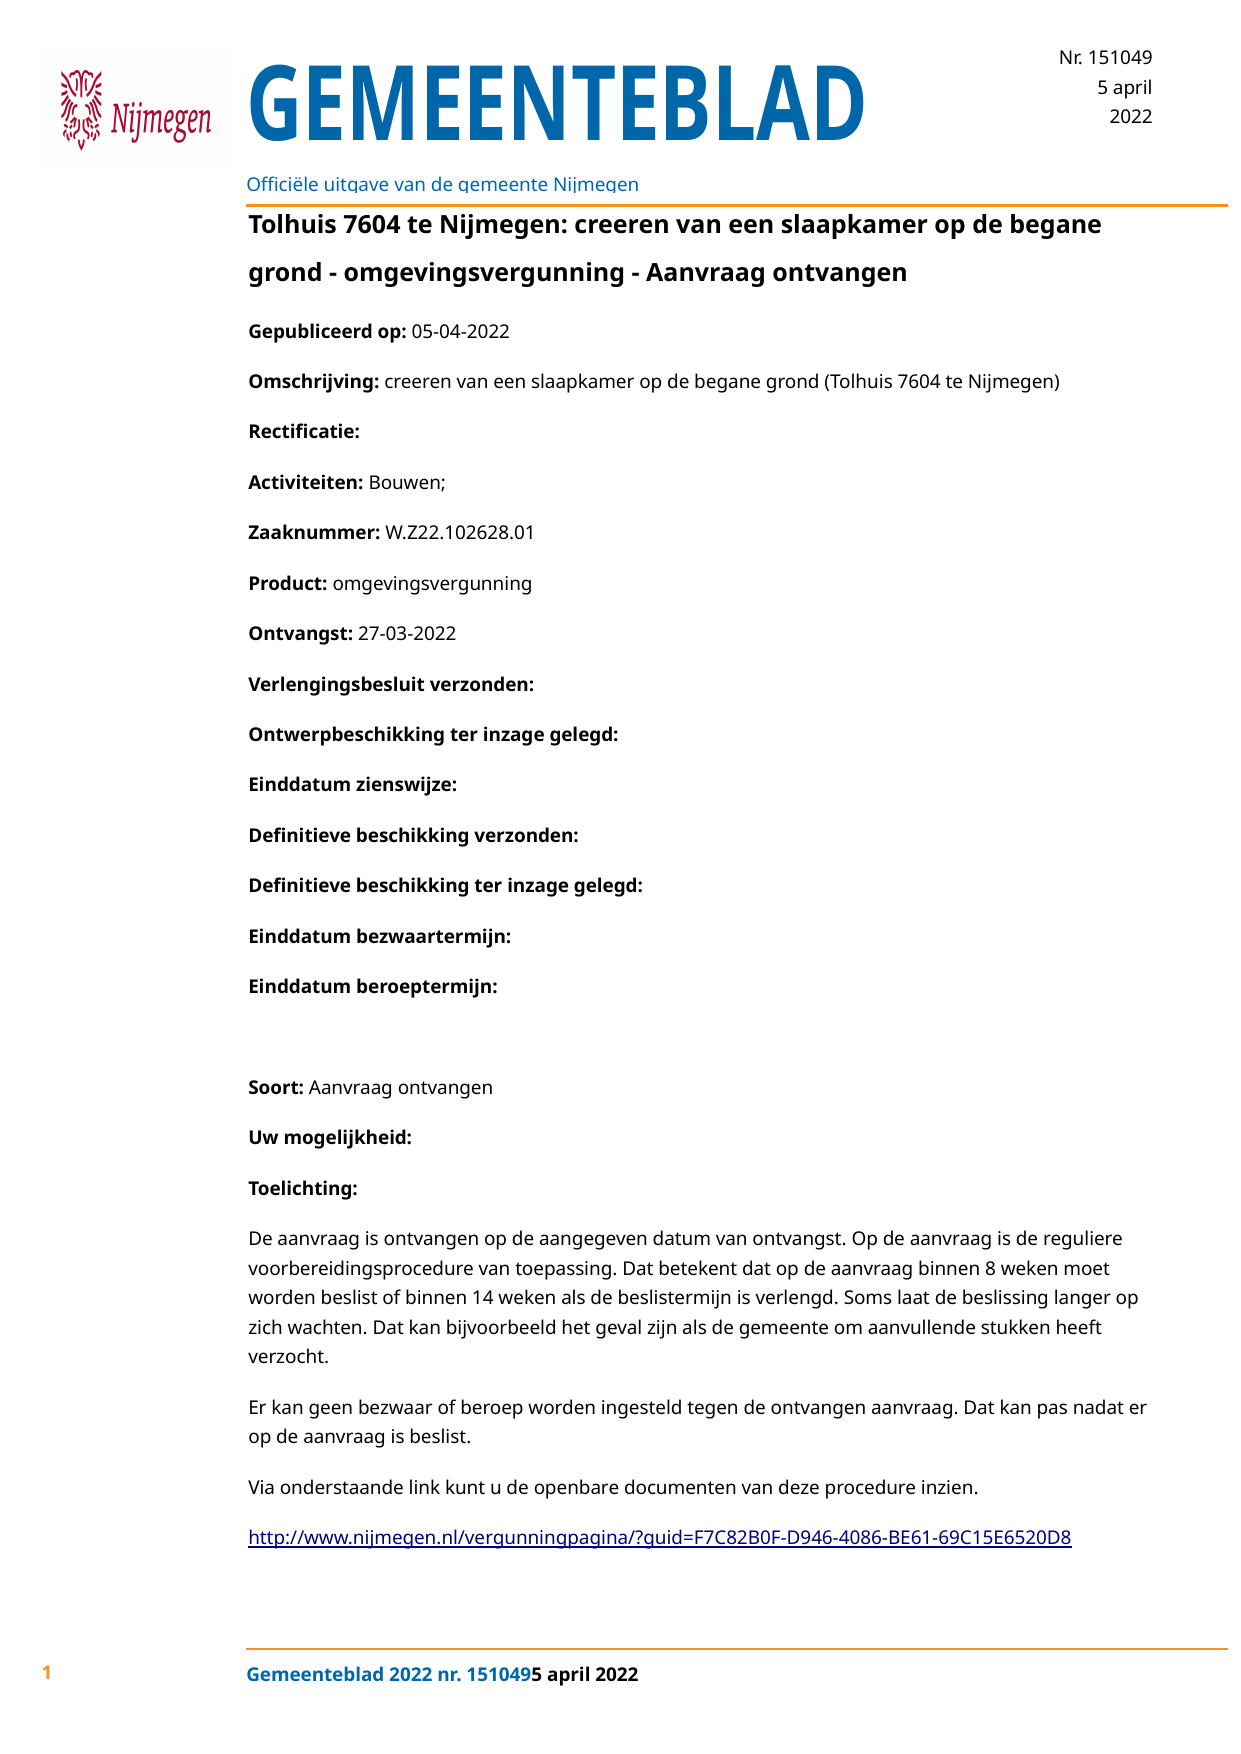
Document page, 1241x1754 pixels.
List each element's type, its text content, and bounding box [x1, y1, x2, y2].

text Rectificatie: [248, 419, 1152, 444]
text Gepubliceerd op: 05-04-2022 [248, 318, 1152, 344]
text Product: omgevingsvergunning [248, 570, 1152, 596]
text Definitieve beschikking verzonden: [248, 822, 1152, 848]
text Uw mogelijkheid: [248, 1124, 1152, 1150]
text Ontvangst: 27-03-2022 [248, 620, 1152, 646]
text Omschrijving: creeren van een slaapkamer op de begane grond (Tolhuis 7604 te Nijmegen) [248, 368, 1152, 394]
text Tolhuis 7604 te Nijmegen: creeren van een slaapkamer op de begane grond - omgevingsvergunning - Aanvraag ontvangen [248, 207, 1152, 288]
text Definitieve beschikking ter inzage gelegd: [248, 872, 1152, 898]
text Toelichting: [248, 1175, 1152, 1201]
text Zaaknummer: W.Z22.102628.01 [248, 519, 1152, 545]
text Soort: Aanvraag ontvangen [248, 1074, 1152, 1100]
text De aanvraag is ontvangen op de aangegeven datum van ontvangst. Op de aanvraag is de reguliere voorbereidingsprocedure van toepassing. Dat betekent dat op de aanvraag binnen 8 weken moet worden beslist of binnen 14 weken als de beslistermijn is verlengd. Soms laat de beslissing langer op zich wachten. Dat kan bijvoorbeeld het geval zijn als de gemeente om aanvullende stukken heeft verzocht. [248, 1225, 1152, 1369]
text Er kan geen bezwaar of beroep worden ingesteld tegen de ontvangen aanvraag. Dat kan pas nadat er op de aanvraag is beslist. [248, 1394, 1152, 1449]
text http://www.nijmegen.nl/vergunningpagina/?guid=F7C82B0F-D946-4086-BE61-69C15E6520D8 [248, 1524, 1152, 1550]
text Einddatum zienswijze: [248, 772, 1152, 797]
text Activiteiten: Bouwen; [248, 469, 1152, 495]
text Via onderstaande link kunt u de openbare documenten van deze procedure inzien. [248, 1474, 1152, 1500]
text Einddatum bezwaartermijn: [248, 923, 1152, 949]
text Einddatum beroeptermijn: [248, 973, 1152, 999]
text Ontwerpbeschikking ter inzage gelegd: [248, 721, 1152, 747]
text Verlengingsbesluit verzonden: [248, 671, 1152, 697]
picture [41, 47, 231, 172]
